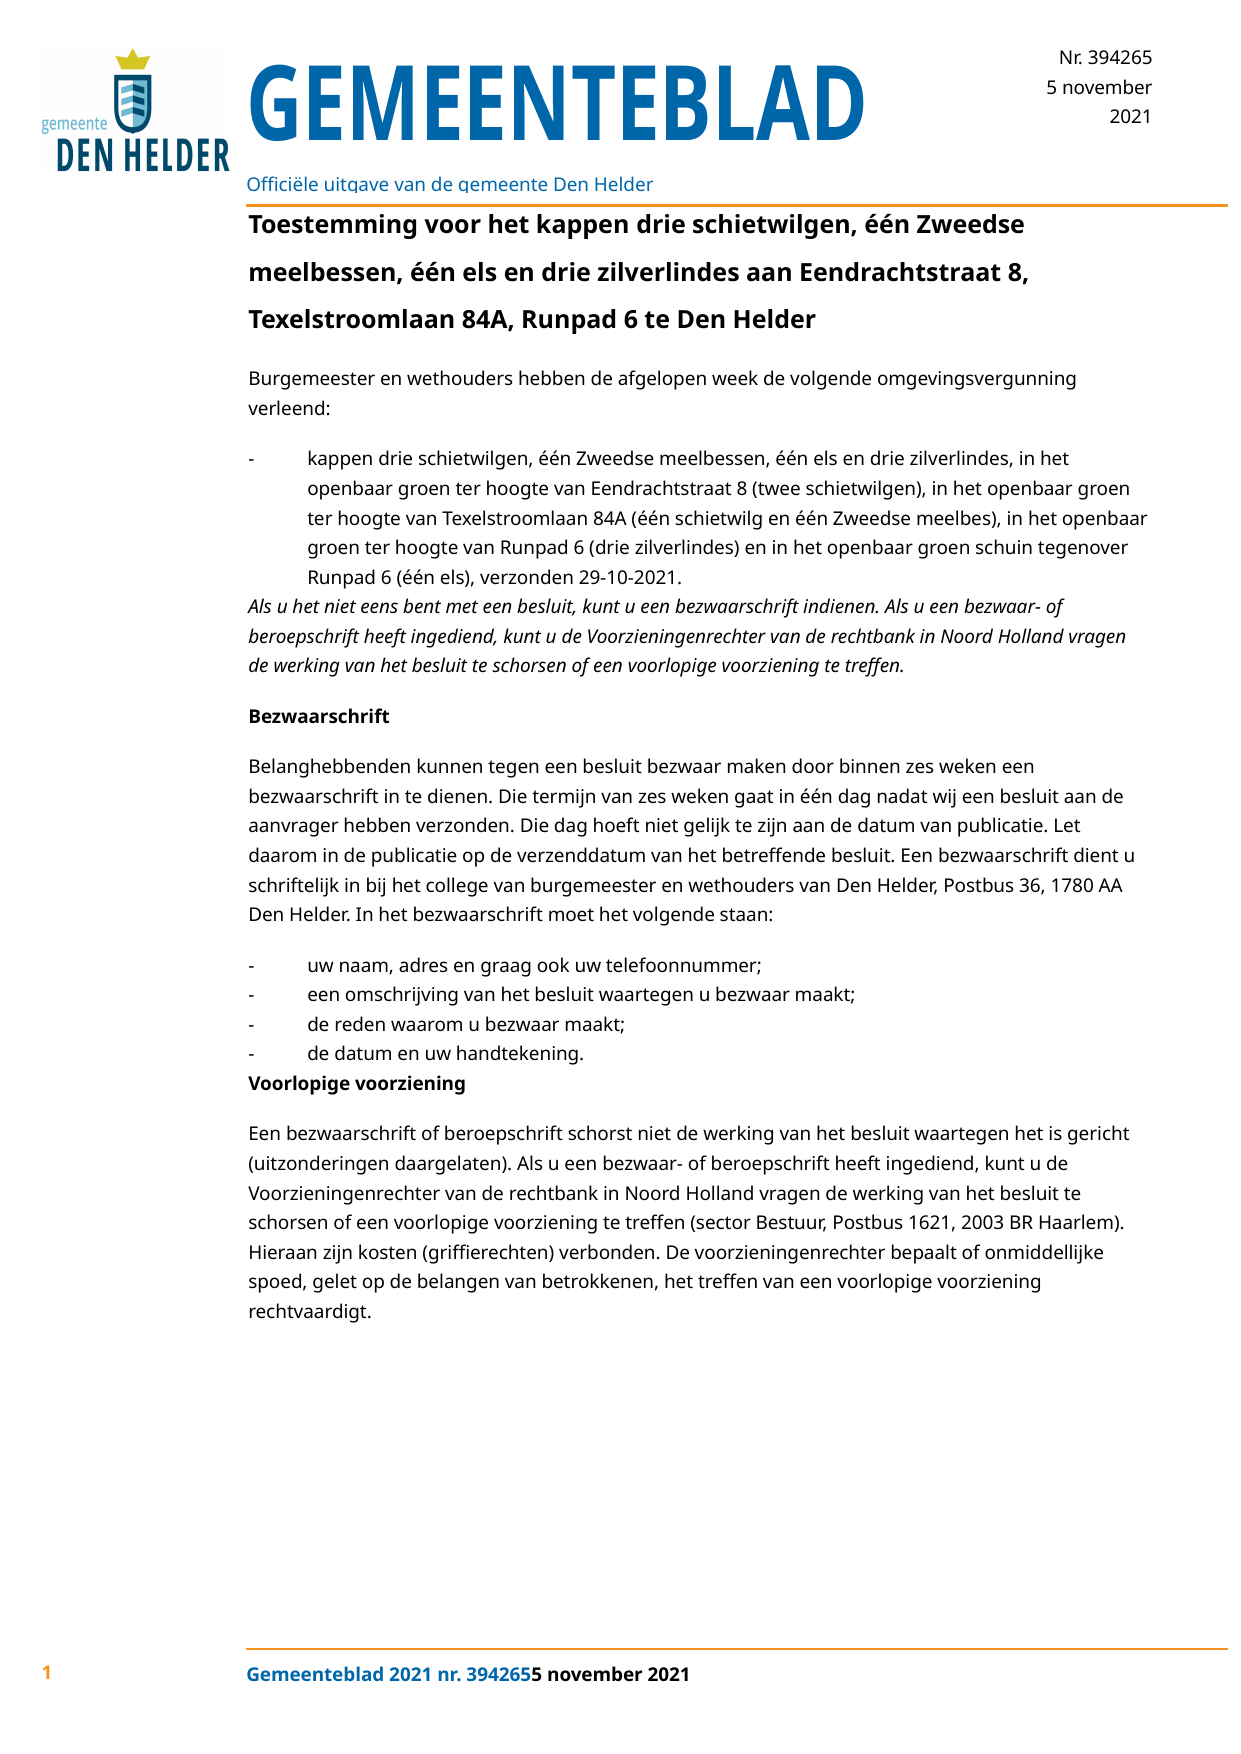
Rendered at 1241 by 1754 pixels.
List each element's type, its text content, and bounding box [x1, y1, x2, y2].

list de reden waarom u bezwaar maakt; [248, 1011, 1152, 1037]
picture [41, 47, 231, 172]
list kappen drie schietwilgen, één Zweedse meelbessen, één els en drie zilverlindes, in het openbaar groen ter hoogte van Eendrachtstraat 8 (twee schietwilgen), in het openbaar groen ter hoogte van Texelstroomlaan 84A (één schietwilg en één Zweedse meelbes), in het openbaar groen ter hoogte van Runpad 6 (drie zilverlindes) en in het openbaar groen schuin tegenover Runpad 6 (één els), verzonden 29-10-2021. [248, 446, 1152, 589]
picture [63, 144, 68, 165]
text Als u het niet eens bent met een besluit, kunt u een bezwaarschrift indienen. Als u een bezwaar- of beroepschrift heeft ingediend, kunt u de Voorzieningenrechter van de rechtbank in Noord Holland vragen de werking van het besluit te schorsen of een voorlopige voorziening te treffen. [248, 593, 1152, 678]
picture [130, 157, 135, 172]
text Bezwaarschrift [248, 703, 1152, 729]
list de datum en uw handtekening. [248, 1041, 1152, 1066]
picture [182, 144, 187, 165]
text Toestemming voor het kappen drie schietwilgen, één Zweedse meelbessen, één els en drie zilverlindes aan Eendrachtstraat 8, Texelstroomlaan 84A, Runpad 6 te Den Helder [248, 207, 1152, 336]
text Burgemeester en wethouders hebben de afgelopen week de volgende omgevingsvergunning verleend: [248, 366, 1152, 421]
list uw naam, adres en graag ook uw telefoonnummer; [248, 952, 1152, 977]
text Voorlopige voorziening [248, 1070, 1152, 1096]
picture [220, 160, 224, 172]
picture [100, 154, 106, 172]
text Een bezwaarschrift of beroepschrift schorst niet de werking van het besluit waartegen het is gericht (uitzonderingen daargelaten). Als u een bezwaar- of beroepschrift heeft ingediend, kunt u de Voorzieningenrechter van de rechtbank in Noord Holland vragen de werking van het besluit te schorsen of een voorlopige voorziening te treffen (sector Bestuur, Postbus 1621, 2003 BR Haarlem). Hieraan zijn kosten (griffierechten) verbonden. De voorzieningenrechter bepaalt of onmiddellijke spoed, gelet op de belangen van betrokkenen, het treffen van een voorlopige voorziening rechtvaardigt. [248, 1121, 1152, 1324]
text Belanghebbenden kunnen tegen een besluit bezwaar maken door binnen zes weken een bezwaarschrift in te dienen. Die termijn van zes weken gaat in één dag nadat wij een besluit aan de aanvrager hebben verzonden. Die dag hoeft niet gelijk te zijn aan de datum van publicatie. Let daarom in de publicatie op de verzenddatum van het betreffende besluit. Een bezwaarschrift dient u schriftelijk in bij het college van burgemeester en wethouders van Den Helder, Postbus 36, 1780 AA Den Helder. In het bezwaarschrift moet het volgende staan: [248, 753, 1152, 927]
list een omschrijving van het besluit waartegen u bezwaar maakt; [248, 981, 1152, 1007]
